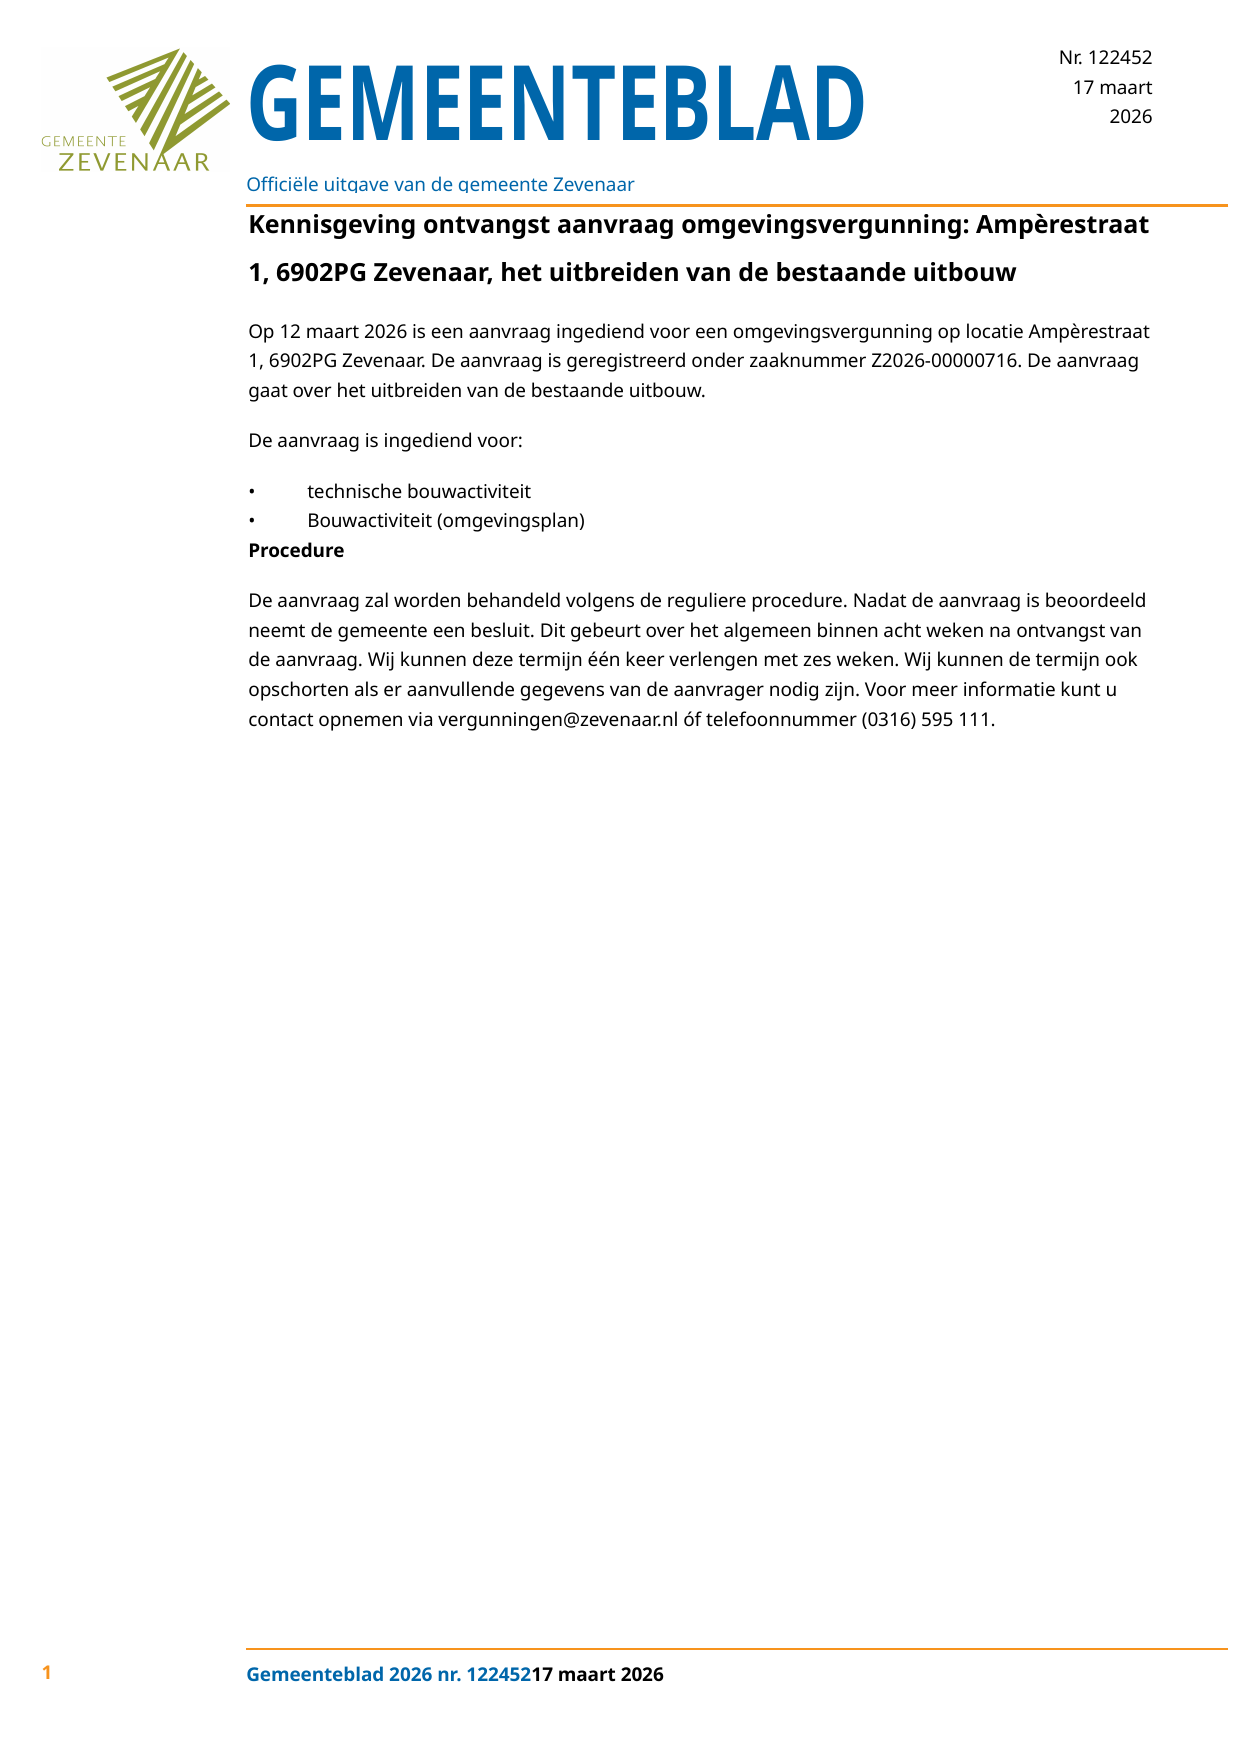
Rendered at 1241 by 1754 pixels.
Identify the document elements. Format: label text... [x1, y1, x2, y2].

picture [41, 47, 231, 172]
text De aanvraag zal worden behandeld volgens de reguliere procedure. Nadat de aanvraag is beoordeeld neemt de gemeente een besluit. Dit gebeurt over het algemeen binnen acht weken na ontvangst van de aanvraag. Wij kunnen deze termijn één keer verlengen met zes weken. Wij kunnen de termijn ook opschorten als er aanvullende gegevens van de aanvrager nodig zijn. Voor meer informatie kunt u contact opnemen via vergunningen@zevenaar.nl óf telefoonnummer (0316) 595 111. [248, 587, 1152, 732]
text Procedure [248, 537, 1152, 563]
list technische bouwactiviteit [248, 478, 1152, 504]
list Bouwactiviteit (omgevingsplan) [248, 507, 1152, 533]
text Kennisgeving ontvangst aanvraag omgevingsvergunning: Ampèrestraat 1, 6902PG Zevenaar, het uitbreiden van de bestaande uitbouw [248, 207, 1152, 288]
text De aanvraag is ingediend voor: [248, 427, 1152, 453]
text Op 12 maart 2026 is een aanvraag ingediend voor een omgevingsvergunning op locatie Ampèrestraat 1, 6902PG Zevenaar. De aanvraag is geregistreerd onder zaaknummer Z2026-00000716. De aanvraag gaat over het uitbreiden van de bestaande uitbouw. [248, 318, 1152, 403]
